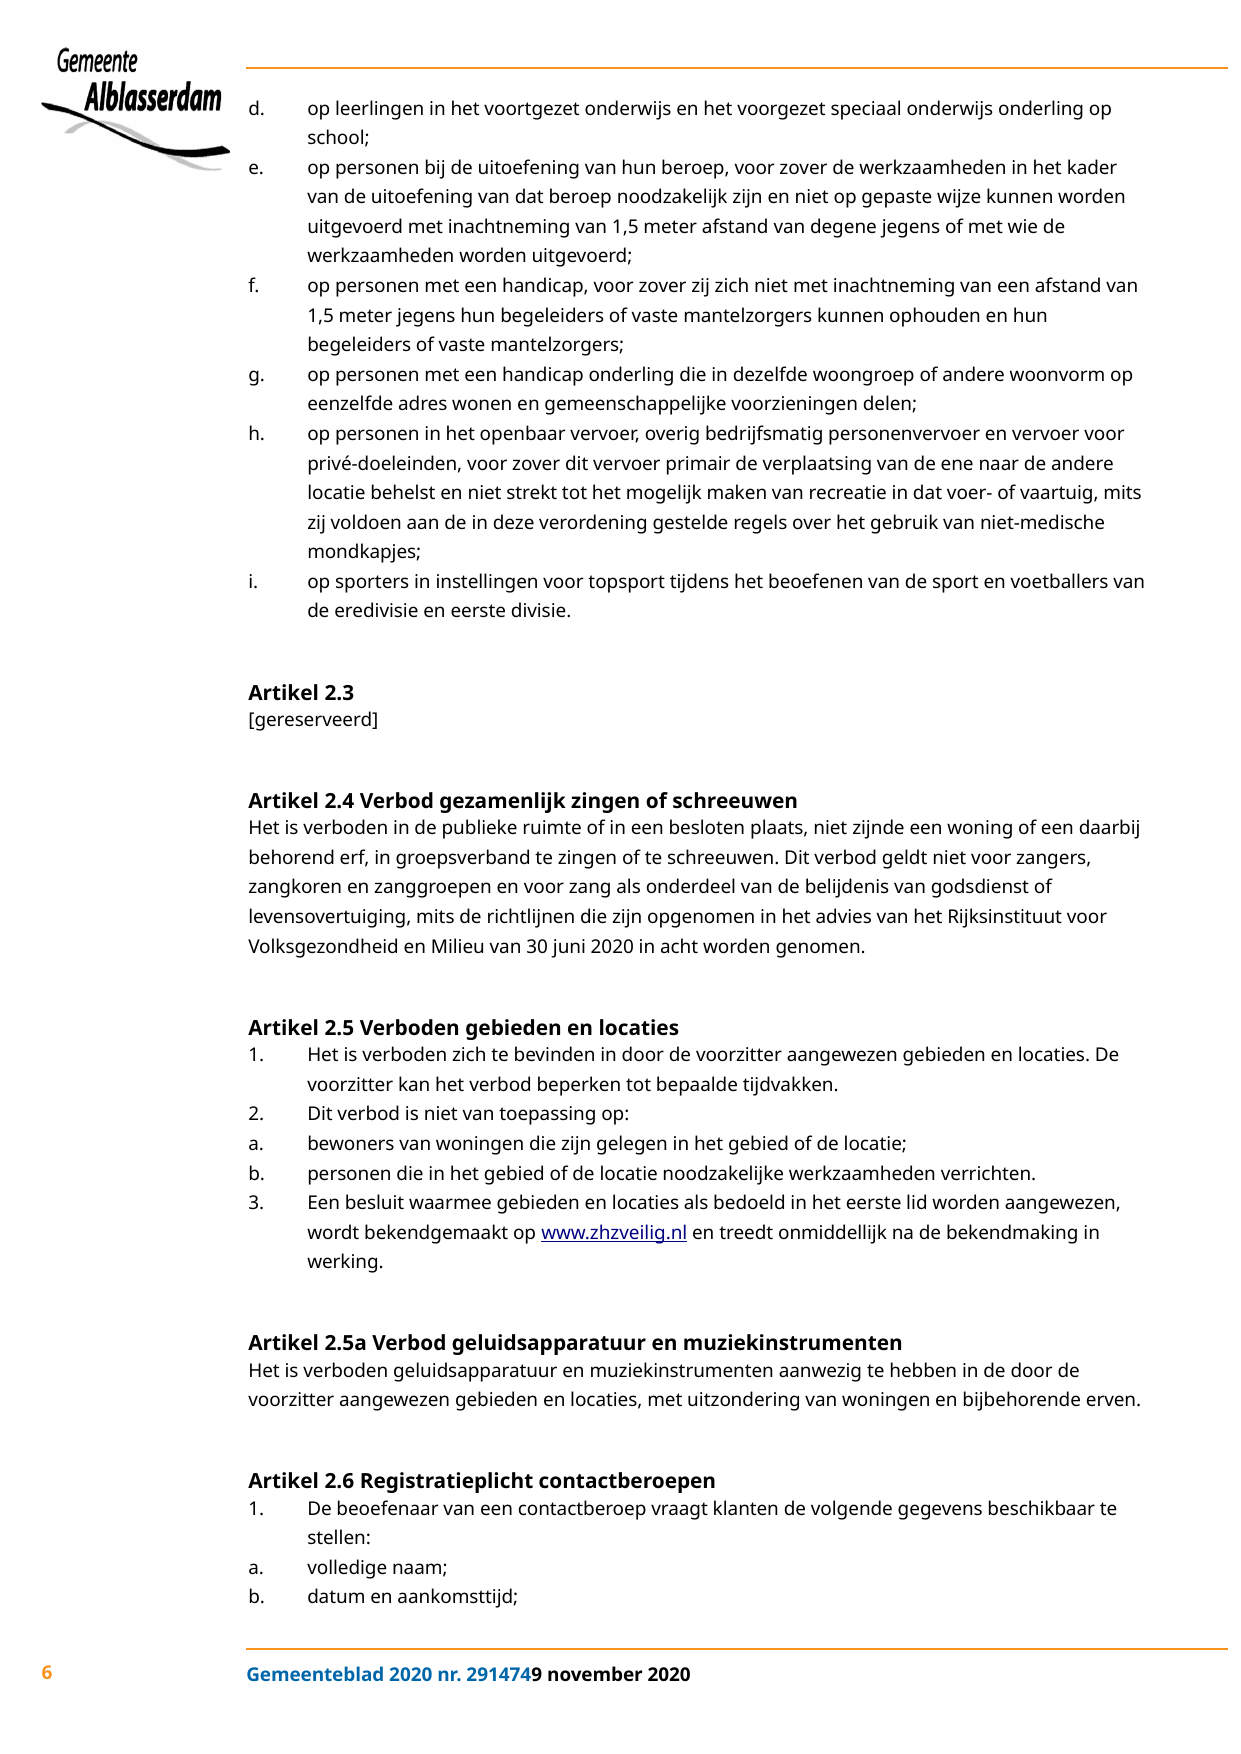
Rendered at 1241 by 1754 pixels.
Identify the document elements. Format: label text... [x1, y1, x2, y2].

list datum en aankomsttijd; [248, 1584, 1152, 1609]
list op sporters in instellingen voor topsport tijdens het beoefenen van de sport en voetballers van de eredivisie en eerste divisie. [248, 568, 1152, 623]
list op leerlingen in het voortgezet onderwijs en het voorgezet speciaal onderwijs onderling op school; [248, 95, 1152, 150]
list De beoefenaar van een contactberoep vraagt klanten de volgende gegevens beschikbaar te stellen: [248, 1495, 1152, 1550]
list op personen met een handicap, voor zover zij zich niet met inachtneming van een afstand van 1,5 meter jegens hun begeleiders of vaste mantelzorgers kunnen ophouden en hun begeleiders of vaste mantelzorgers; [248, 272, 1152, 357]
list Het is verboden zich te bevinden in door de voorzitter aangewezen gebieden en locaties. De voorzitter kan het verbod beperken tot bepaalde tijdvakken. [248, 1041, 1152, 1097]
list volledige naam; [248, 1554, 1152, 1580]
list personen die in het gebied of de locatie noodzakelijke werkzaamheden verrichten. [248, 1160, 1152, 1185]
picture [41, 47, 231, 172]
text Artikel 2.5a Verbod geluidsapparatuur en muziekinstrumenten [248, 1328, 1152, 1357]
text [gereserveerd] [248, 706, 1152, 732]
text Artikel 2.5 Verboden gebieden en locaties [248, 1013, 1152, 1041]
text Artikel 2.4 Verbod gezamenlijk zingen of schreeuwen [248, 786, 1152, 814]
text Het is verboden geluidsapparatuur en muziekinstrumenten aanwezig te hebben in de door de voorzitter aangewezen gebieden en locaties, met uitzondering van woningen en bijbehorende erven. [248, 1357, 1152, 1412]
list Een besluit waarmee gebieden en locaties als bedoeld in het eerste lid worden aangewezen, wordt bekendgemaakt op www.zhzveilig.nl en treedt onmiddellijk na de bekendmaking in werking. [248, 1189, 1152, 1274]
list op personen in het openbaar vervoer, overig bedrijfsmatig personenvervoer en vervoer voor privé-doeleinden, voor zover dit vervoer primair de verplaatsing van de ene naar de andere locatie behelst en niet strekt tot het mogelijk maken van recreatie in dat voer- of vaartuig, mits zij voldoen aan de in deze verordening gestelde regels over het gebruik van niet-medische mondkapjes; [248, 420, 1152, 564]
list op personen met een handicap onderling die in dezelfde woongroep of andere woonvorm op eenzelfde adres wonen en gemeenschappelijke voorzieningen delen; [248, 361, 1152, 416]
list Dit verbod is niet van toepassing op: [248, 1101, 1152, 1126]
list op personen bij de uitoefening van hun beroep, voor zover de werkzaamheden in het kader van de uitoefening van dat beroep noodzakelijk zijn en niet op gepaste wijze kunnen worden uitgevoerd met inachtneming van 1,5 meter afstand van degene jegens of met wie de werkzaamheden worden uitgevoerd; [248, 154, 1152, 268]
text Artikel 2.6 Registratieplicht contactberoepen [248, 1466, 1152, 1495]
list bewoners van woningen die zijn gelegen in het gebied of de locatie; [248, 1130, 1152, 1156]
text Artikel 2.3 [248, 678, 1152, 706]
text Het is verboden in de publieke ruimte of in een besloten plaats, niet zijnde een woning of een daarbij behorend erf, in groepsverband te zingen of te schreeuwen. Dit verbod geldt niet voor zangers, zangkoren en zanggroepen en voor zang als onderdeel van de belijdenis van godsdienst of levensovertuiging, mits de richtlijnen die zijn opgenomen in het advies van het Rijksinstituut voor Volksgezondheid en Milieu van 30 juni 2020 in acht worden genomen. [248, 814, 1152, 959]
